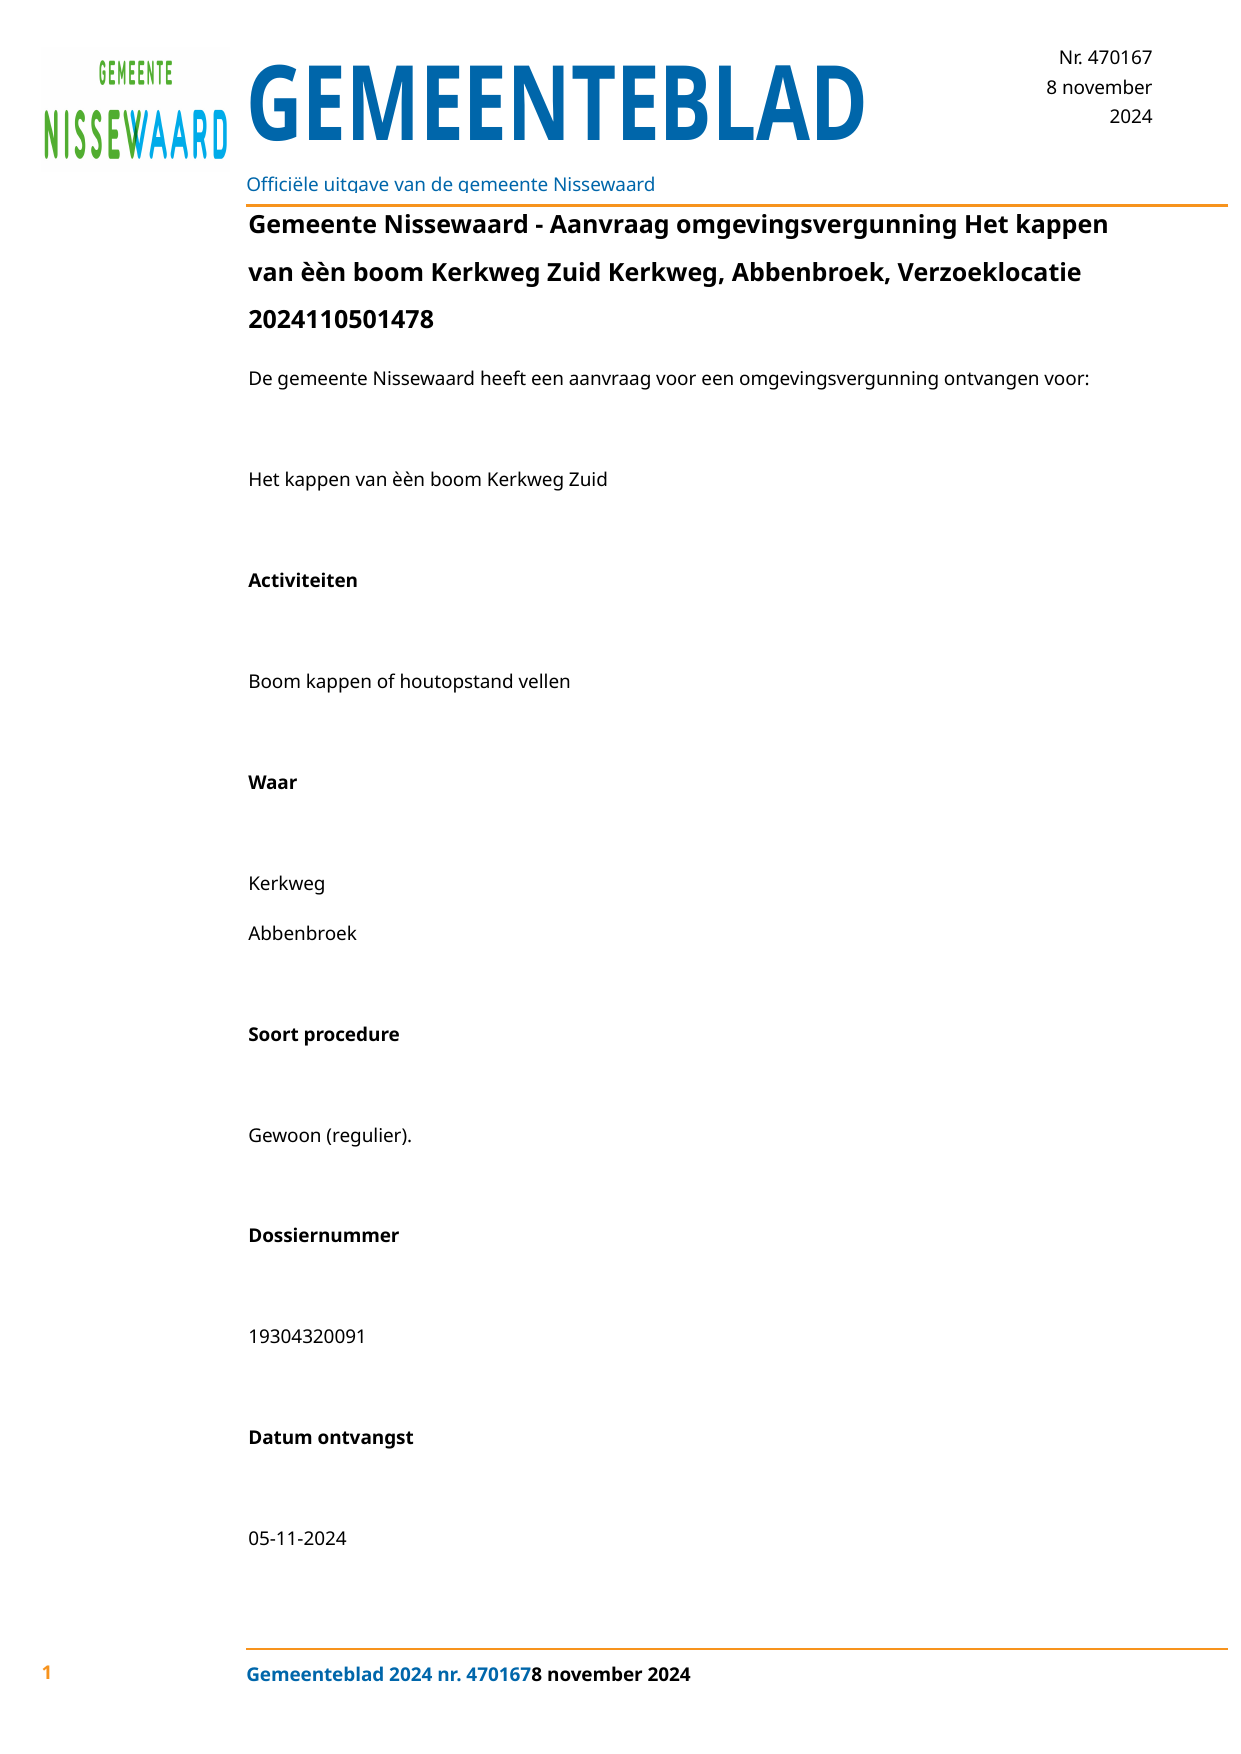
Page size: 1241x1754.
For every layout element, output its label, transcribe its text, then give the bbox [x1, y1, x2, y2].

text 05-11-2024 [248, 1525, 1152, 1551]
text De gemeente Nissewaard heeft een aanvraag voor een omgevingsvergunning ontvangen voor: [248, 366, 1152, 391]
text Soort procedure [248, 1021, 1152, 1047]
text Datum ontvangst [248, 1424, 1152, 1450]
text Kerkweg [248, 870, 1152, 895]
text Boom kappen of houtopstand vellen [248, 668, 1152, 694]
text Activiteiten [248, 567, 1152, 593]
text Het kappen van èèn boom Kerkweg Zuid [248, 466, 1152, 492]
picture [41, 47, 231, 172]
text Dossiernummer [248, 1223, 1152, 1248]
text Gemeente Nissewaard - Aanvraag omgevingsvergunning Het kappen van èèn boom Kerkweg Zuid Kerkweg, Abbenbroek, Verzoeklocatie 2024110501478 [248, 207, 1152, 336]
text Waar [248, 769, 1152, 794]
text Abbenbroek [248, 920, 1152, 946]
text 19304320091 [248, 1323, 1152, 1349]
text Gewoon (regulier). [248, 1122, 1152, 1147]
